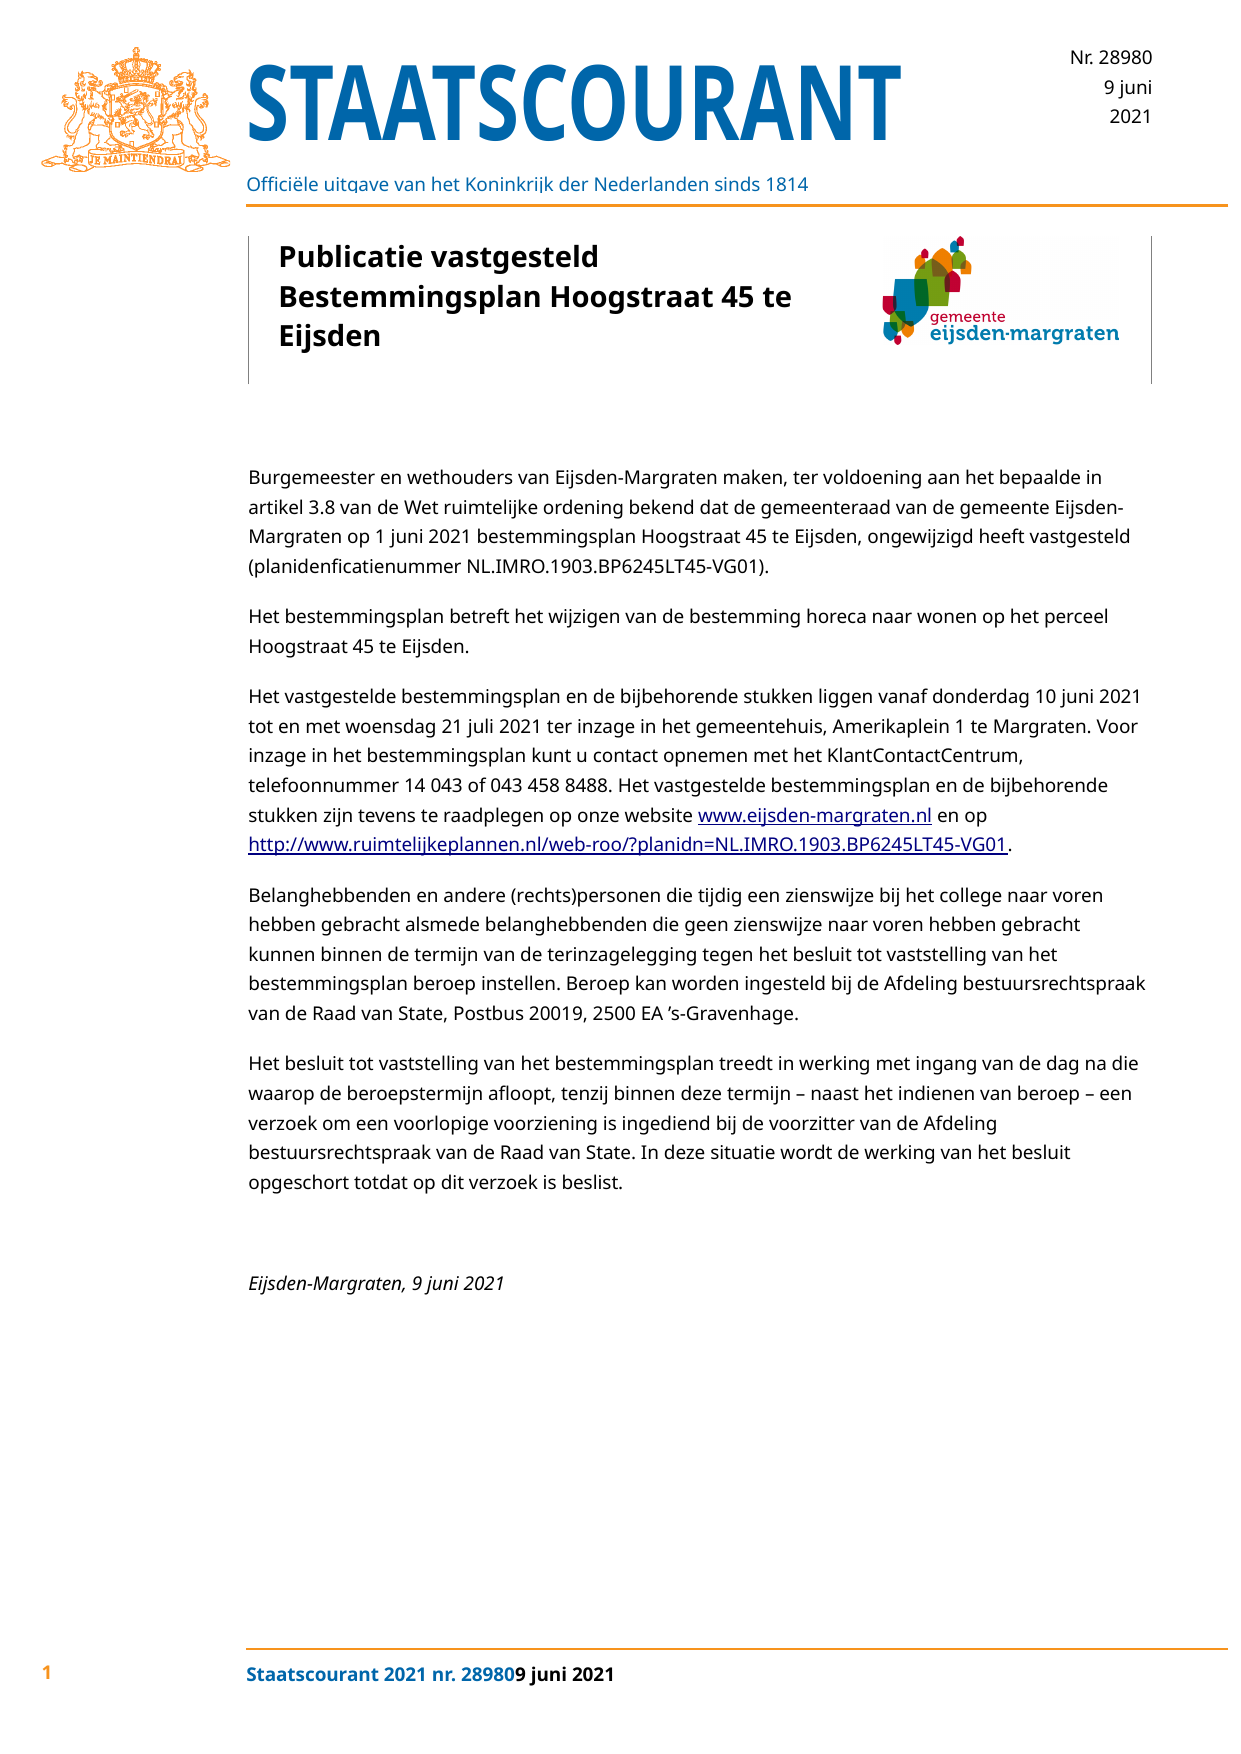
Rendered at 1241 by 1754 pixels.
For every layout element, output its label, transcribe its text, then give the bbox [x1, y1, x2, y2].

text Burgemeester en wethouders van Eijsden-Margraten maken, ter voldoening aan het bepaalde in artikel 3.8 van de Wet ruimtelijke ordening bekend dat de gemeenteraad van de gemeente Eijsden-Margraten op 1 juni 2021 bestemmingsplan Hoogstraat 45 te Eijsden, ongewijzigd heeft vastgesteld (planidenficatienummer NL.IMRO.1903.BP6245LT45-VG01). [248, 464, 1152, 579]
text Het vastgestelde bestemmingsplan en de bijbehorende stukken liggen vanaf donderdag 10 juni 2021 tot en met woensdag 21 juli 2021 ter inzage in het gemeentehuis, Amerikaplein 1 te Margraten. Voor inzage in het bestemmingsplan kunt u contact opnemen met het KlantContactCentrum, telefoonnummer 14 043 of 043 458 8488. Het vastgestelde bestemmingsplan en de bijbehorende stukken zijn tevens te raadplegen op onze website www.eijsden-margraten.nl en op http://www.ruimtelijkeplannen.nl/web-roo/?planidn=NL.IMRO.1903.BP6245LT45-VG01. [248, 683, 1152, 857]
picture [882, 236, 1119, 345]
text Het besluit tot vaststelling van het bestemmingsplan treedt in werking met ingang van de dag na die waarop de beroepstermijn afloopt, tenzij binnen deze termijn – naast het indienen van beroep – een verzoek om een voorlopige voorziening is ingediend bij de voorzitter van de Afdeling bestuursrechtspraak van de Raad van State. In deze situatie wordt de werking van het besluit opgeschort totdat op dit verzoek is beslist. [248, 1051, 1152, 1195]
text Belanghebbenden en andere (rechts)personen die tijdig een zienswijze bij het college naar voren hebben gebracht alsmede belanghebbenden die geen zienswijze naar voren hebben gebracht kunnen binnen de termijn van de terinzagelegging tegen het besluit tot vaststelling van het bestemmingsplan beroep instellen. Beroep kan worden ingesteld bij de Afdeling bestuursrechtspraak van de Raad van State, Postbus 20019, 2500 EA ’s-Gravenhage. [248, 882, 1152, 1026]
picture [41, 47, 231, 172]
text Het bestemmingsplan betreft het wijzigen van de bestemming horeca naar wonen op het perceel Hoogstraat 45 te Eijsden. [248, 603, 1152, 659]
table_header [850, 236, 1151, 384]
text Eijsden-Margraten, 9 juni 2021 [248, 1270, 1152, 1296]
table_header Publicatie vastgesteld Bestemmingsplan Hoogstraat 45 te Eijsden [249, 236, 850, 384]
